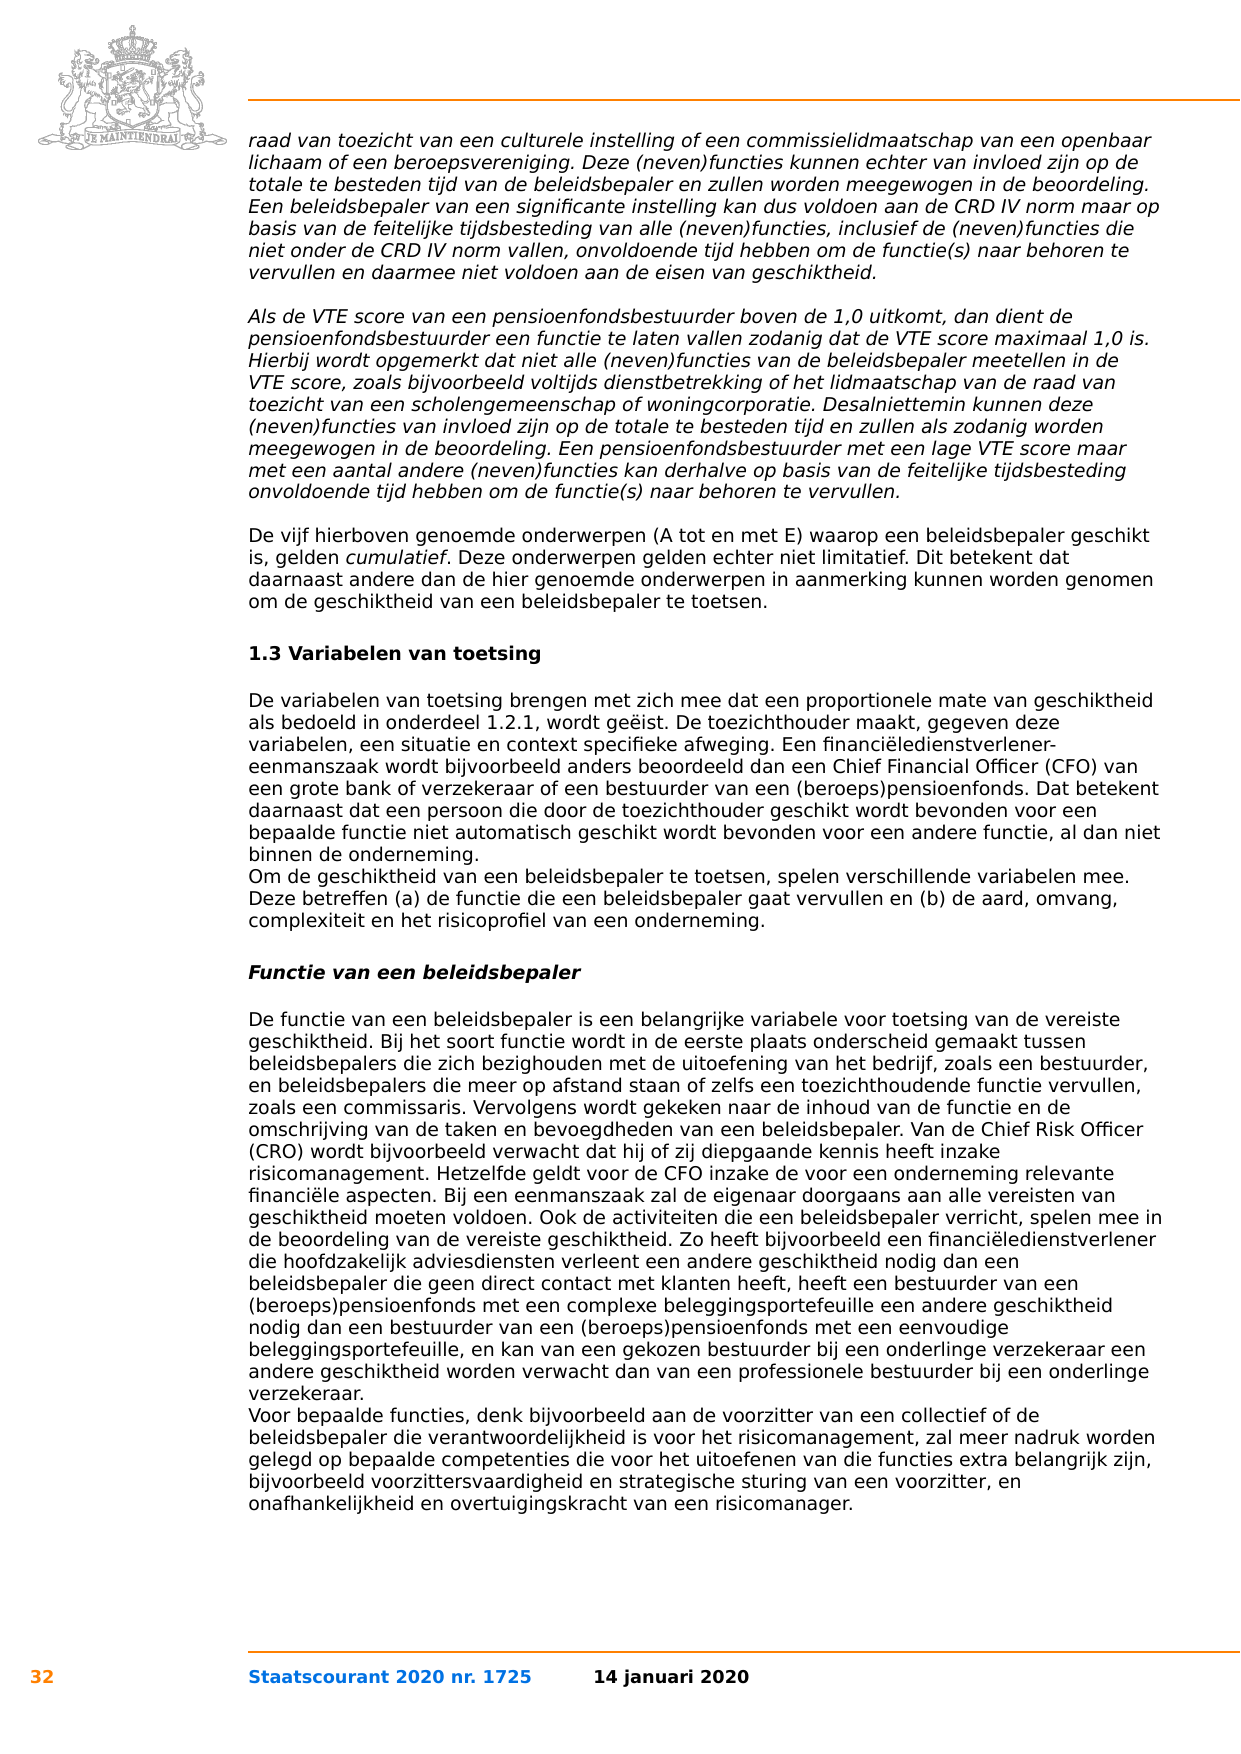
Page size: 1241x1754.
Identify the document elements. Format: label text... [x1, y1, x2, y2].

text De vijf hierboven genoemde onderwerpen (A tot en met E) waarop een beleidsbepaler geschikt is, gelden cumulatief. Deze onderwerpen gelden echter niet limitatief. Dit betekent dat daarnaast andere dan de hier genoemde onderwerpen in aanmerking kunnen worden genomen om de geschiktheid van een beleidsbepaler te toetsen. [248, 525, 1163, 613]
text De functie van een beleidsbepaler is een belangrijke variabele voor toetsing van de vereiste geschiktheid. Bij het soort functie wordt in de eerste plaats onderscheid gemaakt tussen beleidsbepalers die zich bezighouden met de uitoefening van het bedrijf, zoals een bestuurder, en beleidsbepalers die meer op afstand staan of zelfs een toezichthoudende functie vervullen, zoals een commissaris. Vervolgens wordt gekeken naar de inhoud van de functie en de omschrijving van de taken en bevoegdheden van een beleidsbepaler. Van de Chief Risk Officer (CRO) wordt bijvoorbeeld verwacht dat hij of zij diepgaande kennis heeft inzake risicomanagement. Hetzelfde geldt voor de CFO inzake de voor een onderneming relevante financiële aspecten. Bij een eenmanszaak zal de eigenaar doorgaans aan alle vereisten van geschiktheid moeten voldoen. Ook de activiteiten die een beleidsbepaler verricht, spelen mee in de beoordeling van de vereiste geschiktheid. Zo heeft bijvoorbeeld een financiëledienstverlener die hoofdzakelijk adviesdiensten verleent een andere geschiktheid nodig dan een beleidsbepaler die geen direct contact met klanten heeft, heeft een bestuurder van een (beroeps)pensioenfonds met een complexe beleggingsportefeuille een andere geschiktheid nodig dan een bestuurder van een (beroeps)pensioenfonds met een eenvoudige beleggingsportefeuille, en kan van een gekozen bestuurder bij een onderlinge verzekeraar een andere geschiktheid worden verwacht dan van een professionele bestuurder bij een onderlinge verzekeraar. [248, 1009, 1163, 1404]
subtitle Functie van een beleidsbepaler [248, 962, 1163, 984]
text Voor bepaalde functies, denk bijvoorbeeld aan de voorzitter van een collectief of de beleidsbepaler die verantwoordelijkheid is voor het risicomanagement, zal meer nadruk worden gelegd op bepaalde competenties die voor het uitoefenen van die functies extra belangrijk zijn, bijvoorbeeld voorzittersvaardigheid en strategische sturing van een voorzitter, en onafhankelijkheid en overtuigingskracht van een risicomanager. [248, 1404, 1163, 1514]
text Als de VTE score van een pensioenfondsbestuurder boven de 1,0 uitkomt, dan dient de pensioenfondsbestuurder een functie te laten vallen zodanig dat de VTE score maximaal 1,0 is. Hierbij wordt opgemerkt dat niet alle (neven)functies van de beleidsbepaler meetellen in de VTE score, zoals bijvoorbeeld voltijds dienstbetrekking of het lidmaatschap van de raad van toezicht van een scholengemeenschap of woningcorporatie. Desalniettemin kunnen deze (neven)functies van invloed zijn op de totale te besteden tijd en zullen als zodanig worden meegewogen in de beoordeling. Een pensioenfondsbestuurder met een lage VTE score maar met een aantal andere (neven)functies kan derhalve op basis van de feitelijke tijdsbesteding onvoldoende tijd hebben om de functie(s) naar behoren te vervullen. [248, 306, 1163, 503]
text raad van toezicht van een culturele instelling of een commissielidmaatschap van een openbaar lichaam of een beroepsvereniging. Deze (neven)functies kunnen echter van invloed zijn op de totale te besteden tijd van de beleidsbepaler en zullen worden meegewogen in de beoordeling. Een beleidsbepaler van een significante instelling kan dus voldoen aan de CRD IV norm maar op basis van de feitelijke tijdsbesteding van alle (neven)functies, inclusief de (neven)functies die niet onder de CRD IV norm vallen, onvoldoende tijd hebben om de functie(s) naar behoren te vervullen en daarmee niet voldoen aan de eisen van geschiktheid. [248, 130, 1163, 284]
text Om de geschiktheid van een beleidsbepaler te toetsen, spelen verschillende variabelen mee. Deze betreffen (a) de functie die een beleidsbepaler gaat vervullen en (b) de aard, omvang, complexiteit en het risicoprofiel van een onderneming. [248, 866, 1163, 932]
text De variabelen van toetsing brengen met zich mee dat een proportionele mate van geschiktheid als bedoeld in onderdeel 1.2.1, wordt geëist. De toezichthouder maakt, gegeven deze variabelen, een situatie en context specifieke afweging. Een financiëledienstverlener-eenmanszaak wordt bijvoorbeeld anders beoordeeld dan een Chief Financial Officer (CFO) van een grote bank of verzekeraar of een bestuurder van een (beroeps)pensioenfonds. Dat betekent daarnaast dat een persoon die door de toezichthouder geschikt wordt bevonden voor een bepaalde functie niet automatisch geschikt wordt bevonden voor een andere functie, al dan niet binnen de onderneming. [248, 690, 1163, 866]
picture [38, 25, 227, 150]
subtitle 1.3 Variabelen van toetsing [248, 643, 1163, 665]
